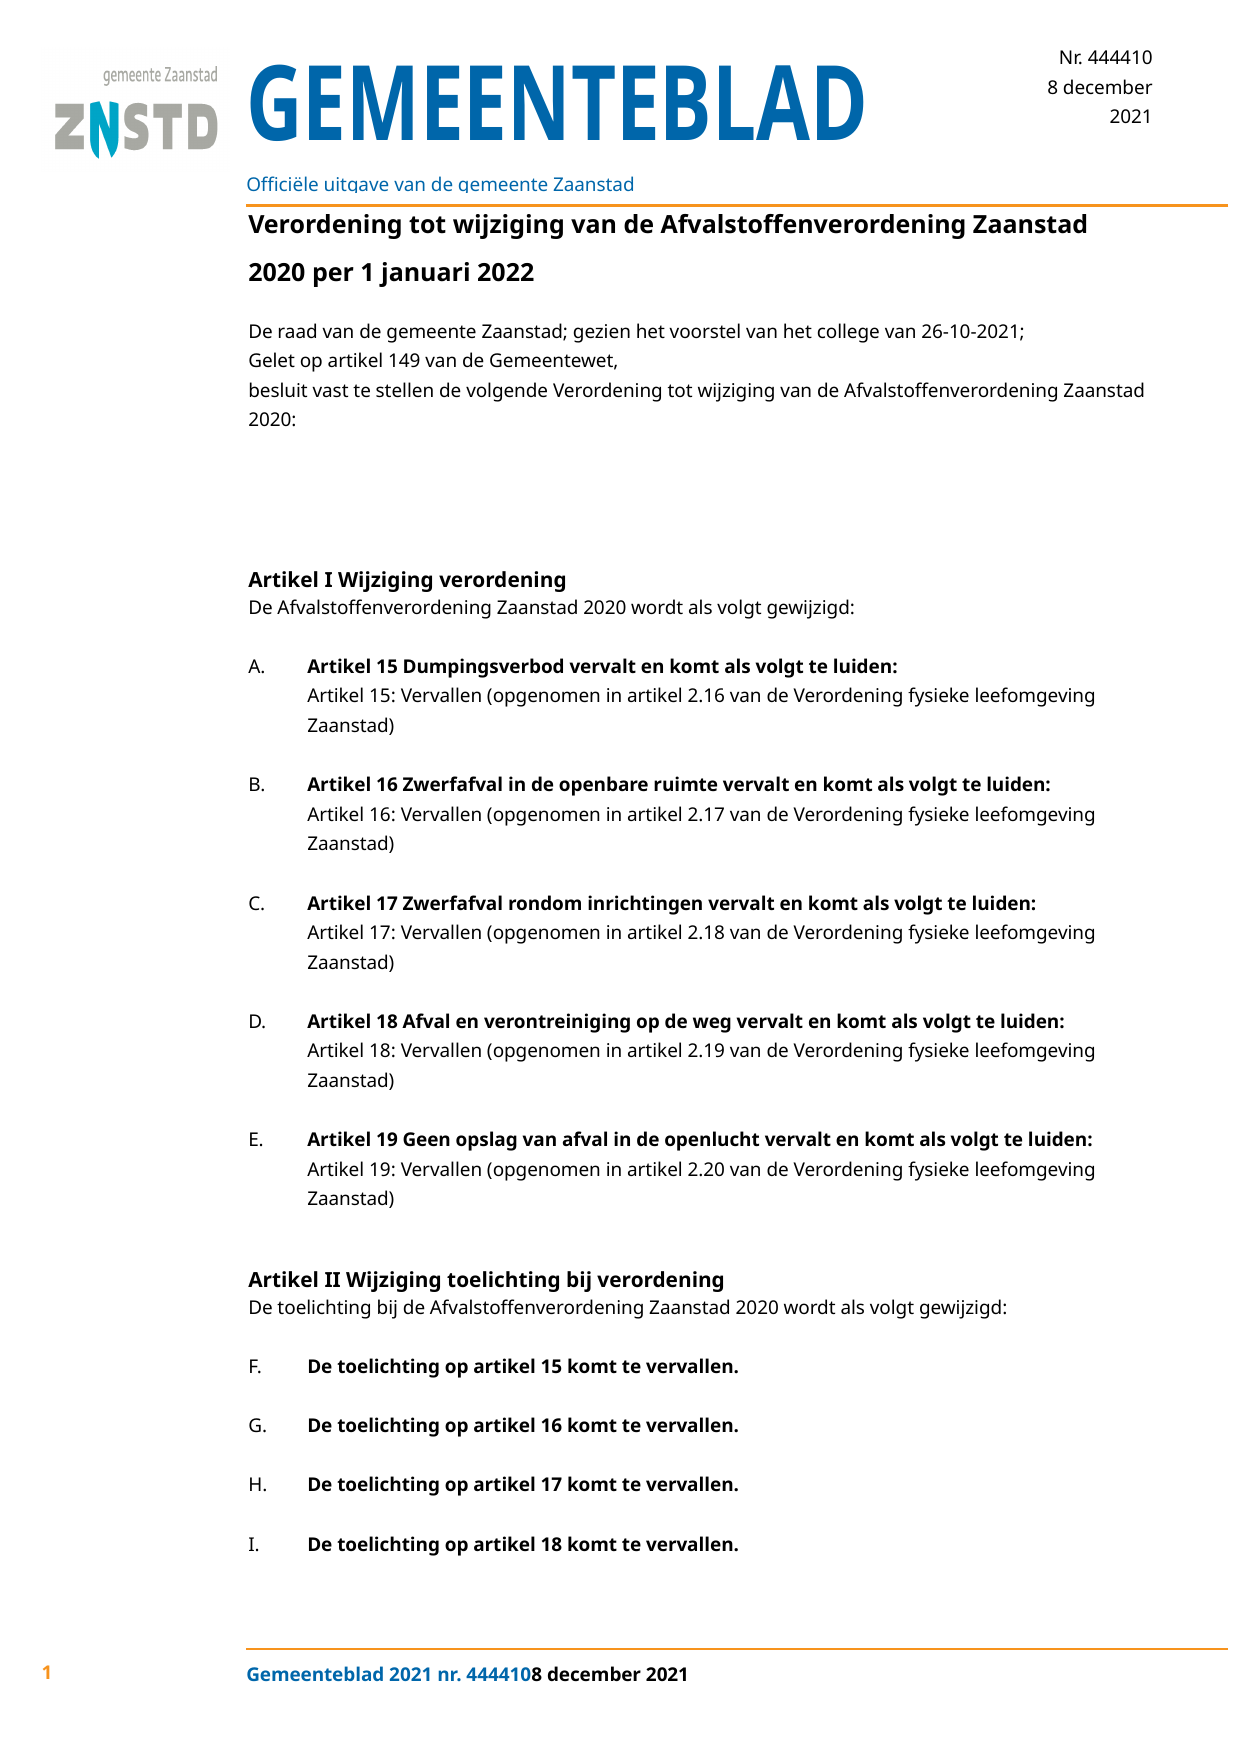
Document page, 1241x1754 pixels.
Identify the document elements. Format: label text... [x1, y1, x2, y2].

list Artikel 16: Vervallen (opgenomen in artikel 2.17 van de Verordening fysieke leefomgeving Zaanstad) [248, 801, 1152, 856]
text Artikel I Wijziging verordening [248, 566, 1152, 594]
list De toelichting op artikel 18 komt te vervallen. [248, 1531, 1152, 1556]
text De Afvalstoffenverordening Zaanstad 2020 wordt als volgt gewijzigd: [248, 594, 1152, 620]
text Artikel II Wijziging toelichting bij verordening [248, 1266, 1152, 1294]
list Artikel 17 Zwerfafval rondom inrichtingen vervalt en komt als volgt te luiden: [248, 890, 1152, 916]
list Artikel 19 Geen opslag van afval in de openlucht vervalt en komt als volgt te luiden: [248, 1126, 1152, 1152]
list Artikel 18 Afval en verontreiniging op de weg vervalt en komt als volgt te luiden: [248, 1008, 1152, 1034]
list Artikel 19: Vervallen (opgenomen in artikel 2.20 van de Verordening fysieke leefomgeving Zaanstad) [248, 1156, 1152, 1211]
list Artikel 18: Vervallen (opgenomen in artikel 2.19 van de Verordening fysieke leefomgeving Zaanstad) [248, 1038, 1152, 1093]
list Artikel 15 Dumpingsverbod vervalt en komt als volgt te luiden: [248, 653, 1152, 679]
text De raad van de gemeente Zaanstad; gezien het voorstel van het college van 26-10-2021; [248, 318, 1152, 344]
picture [41, 47, 231, 172]
list Artikel 15: Vervallen (opgenomen in artikel 2.16 van de Verordening fysieke leefomgeving Zaanstad) [248, 683, 1152, 738]
list De toelichting op artikel 17 komt te vervallen. [248, 1472, 1152, 1497]
text besluit vast te stellen de volgende Verordening tot wijziging van de Afvalstoffenverordening Zaanstad 2020: [248, 377, 1152, 432]
list De toelichting op artikel 15 komt te vervallen. [248, 1353, 1152, 1379]
text Verordening tot wijziging van de Afvalstoffenverordening Zaanstad 2020 per 1 januari 2022 [248, 207, 1152, 288]
text De toelichting bij de Afvalstoffenverordening Zaanstad 2020 wordt als volgt gewijzigd: [248, 1294, 1152, 1320]
list Artikel 17: Vervallen (opgenomen in artikel 2.18 van de Verordening fysieke leefomgeving Zaanstad) [248, 919, 1152, 975]
text Gelet op artikel 149 van de Gemeentewet, [248, 347, 1152, 373]
list Artikel 16 Zwerfafval in de openbare ruimte vervalt en komt als volgt te luiden: [248, 771, 1152, 797]
list De toelichting op artikel 16 komt te vervallen. [248, 1412, 1152, 1438]
